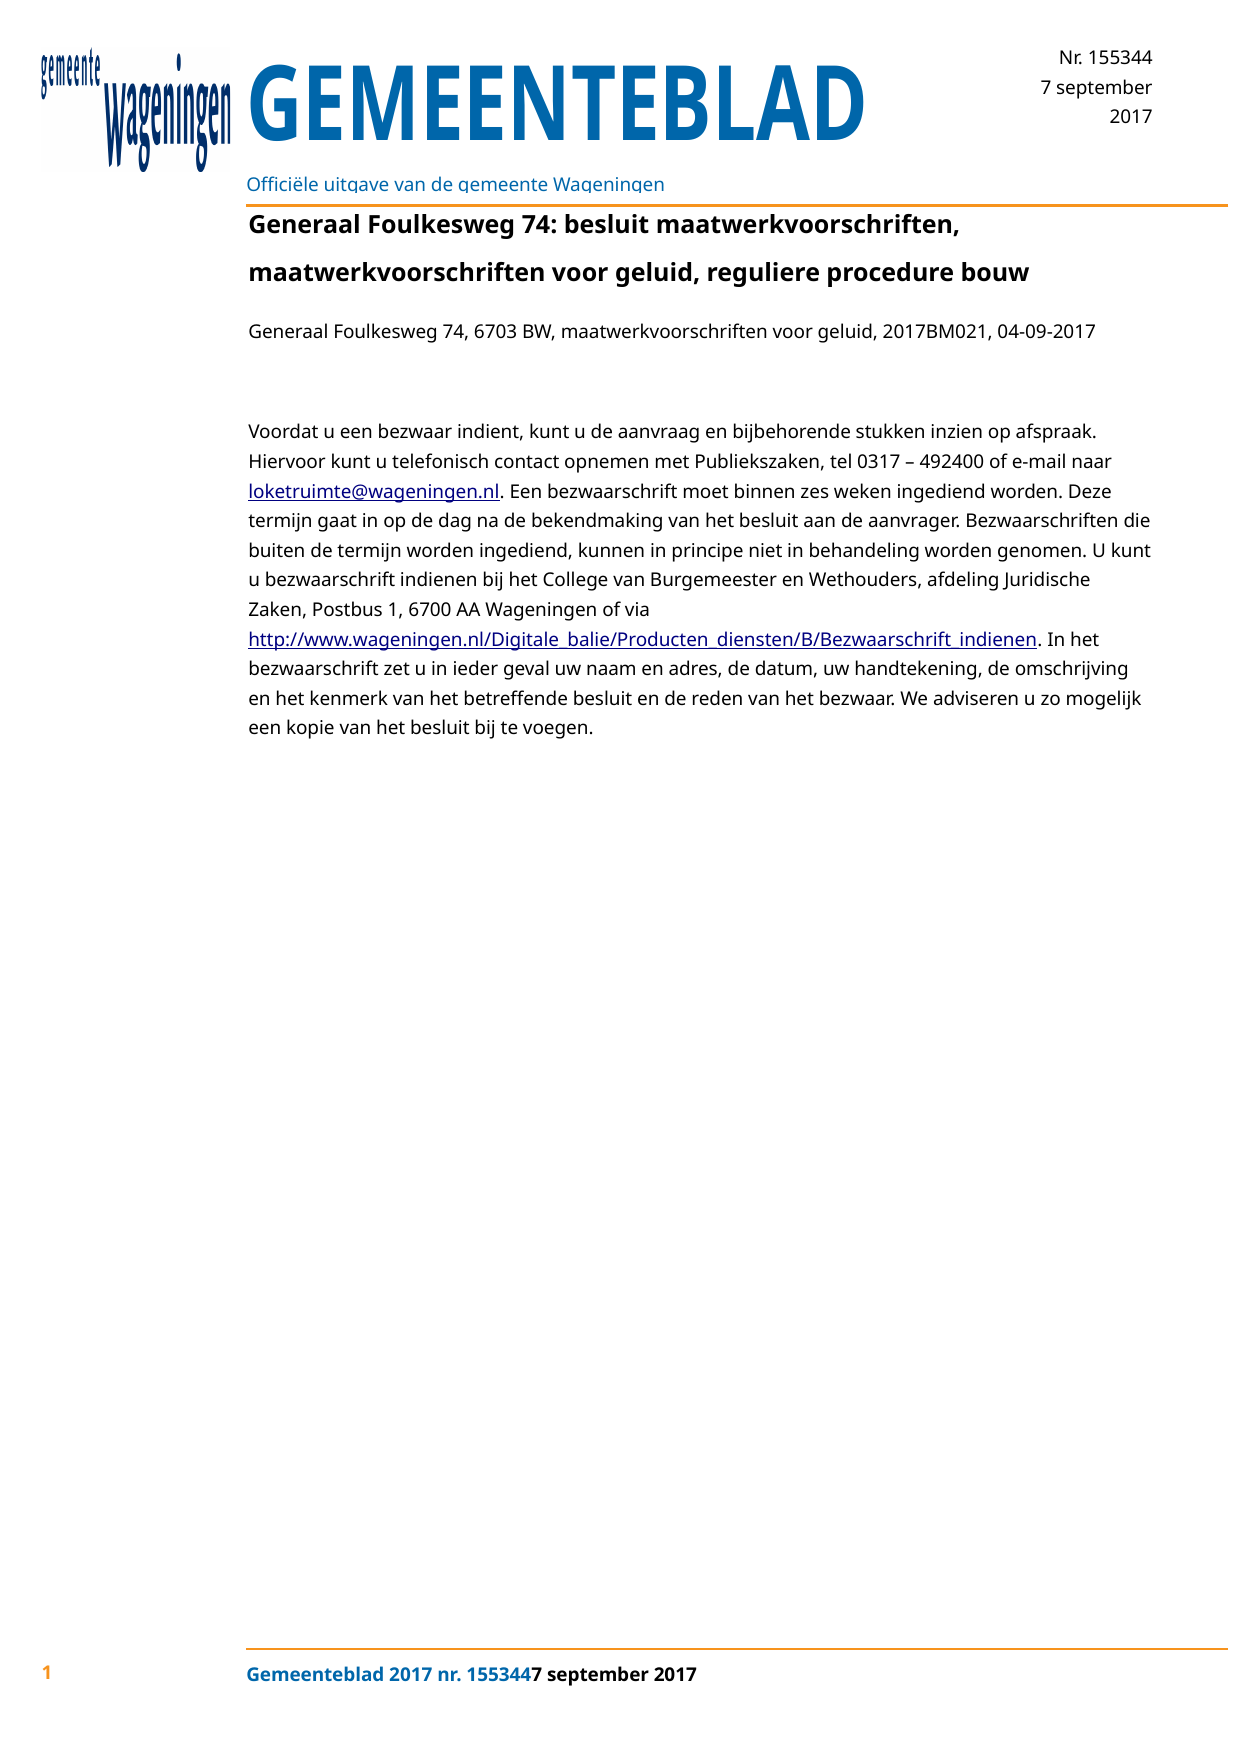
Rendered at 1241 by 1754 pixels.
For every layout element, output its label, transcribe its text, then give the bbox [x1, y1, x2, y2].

text Voordat u een bezwaar indient, kunt u de aanvraag en bijbehorende stukken inzien op afspraak. Hiervoor kunt u telefonisch contact opnemen met Publiekszaken, tel 0317 – 492400 of e-mail naar loketruimte@wageningen.nl. Een bezwaarschrift moet binnen zes weken ingediend worden. Deze termijn gaat in op de dag na de bekendmaking van het besluit aan de aanvrager. Bezwaarschriften die buiten de termijn worden ingediend, kunnen in principe niet in behandeling worden genomen. U kunt u bezwaarschrift indienen bij het College van Burgemeester en Wethouders, afdeling Juridische Zaken, Postbus 1, 6700 AA Wageningen of via http://www.wageningen.nl/Digitale_balie/Producten_diensten/B/Bezwaarschrift_indienen. In het bezwaarschrift zet u in ieder geval uw naam en adres, de datum, uw handtekening, de omschrijving en het kenmerk van het betreffende besluit en de reden van het bezwaar. We adviseren u zo mogelijk een kopie van het besluit bij te voegen. [248, 419, 1152, 740]
text Generaal Foulkesweg 74, 6703 BW, maatwerkvoorschriften voor geluid, 2017BM021, 04-09-2017 [248, 318, 1152, 344]
picture [41, 47, 231, 172]
text Generaal Foulkesweg 74: besluit maatwerkvoorschriften, maatwerkvoorschriften voor geluid, reguliere procedure bouw [248, 207, 1152, 288]
